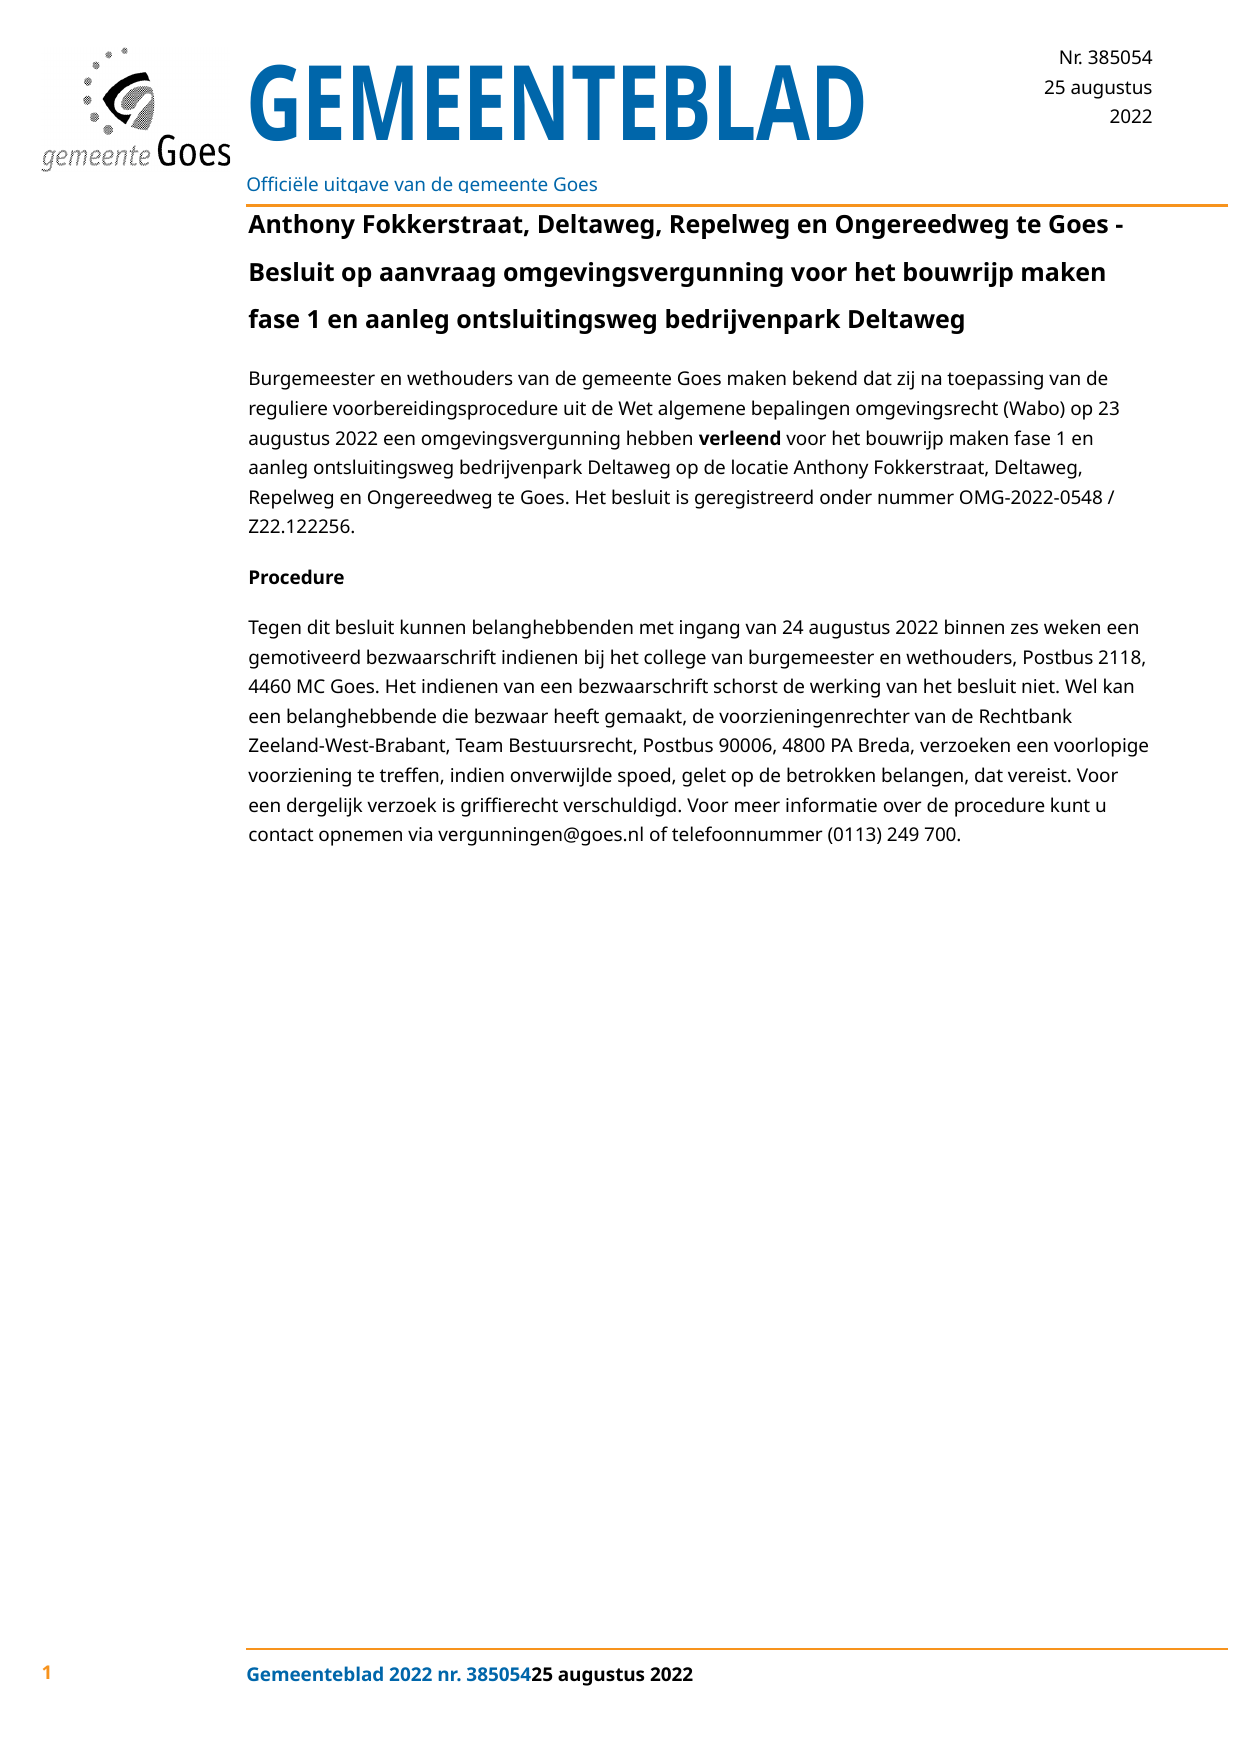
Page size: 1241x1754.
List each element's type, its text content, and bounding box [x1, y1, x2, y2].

text Tegen dit besluit kunnen belanghebbenden met ingang van 24 augustus 2022 binnen zes weken een gemotiveerd bezwaarschrift indienen bij het college van burgemeester en wethouders, Postbus 2118, 4460 MC Goes. Het indienen van een bezwaarschrift schorst de werking van het besluit niet. Wel kan een belanghebbende die bezwaar heeft gemaakt, de voorzieningenrechter van de Rechtbank Zeeland-West-Brabant, Team Bestuursrecht, Postbus 90006, 4800 PA Breda, verzoeken een voorlopige voorziening te treffen, indien onverwijlde spoed, gelet op de betrokken belangen, dat vereist. Voor een dergelijk verzoek is griffierecht verschuldigd. Voor meer informatie over de procedure kunt u contact opnemen via vergunningen@goes.nl of telefoonnummer (0113) 249 700. [248, 614, 1152, 847]
picture [41, 47, 231, 172]
text Procedure [248, 564, 1152, 589]
text Burgemeester en wethouders van de gemeente Goes maken bekend dat zij na toepassing van de reguliere voorbereidingsprocedure uit de Wet algemene bepalingen omgevingsrecht (Wabo) op 23 augustus 2022 een omgevingsvergunning hebben verleend voor het bouwrijp maken fase 1 en aanleg ontsluitingsweg bedrijvenpark Deltaweg op de locatie Anthony Fokkerstraat, Deltaweg, Repelweg en Ongereedweg te Goes. Het besluit is geregistreerd onder nummer OMG-2022-0548 / Z22.122256. [248, 366, 1152, 539]
text Anthony Fokkerstraat, Deltaweg, Repelweg en Ongereedweg te Goes - Besluit op aanvraag omgevingsvergunning voor het bouwrijp maken fase 1 en aanleg ontsluitingsweg bedrijvenpark Deltaweg [248, 207, 1152, 336]
